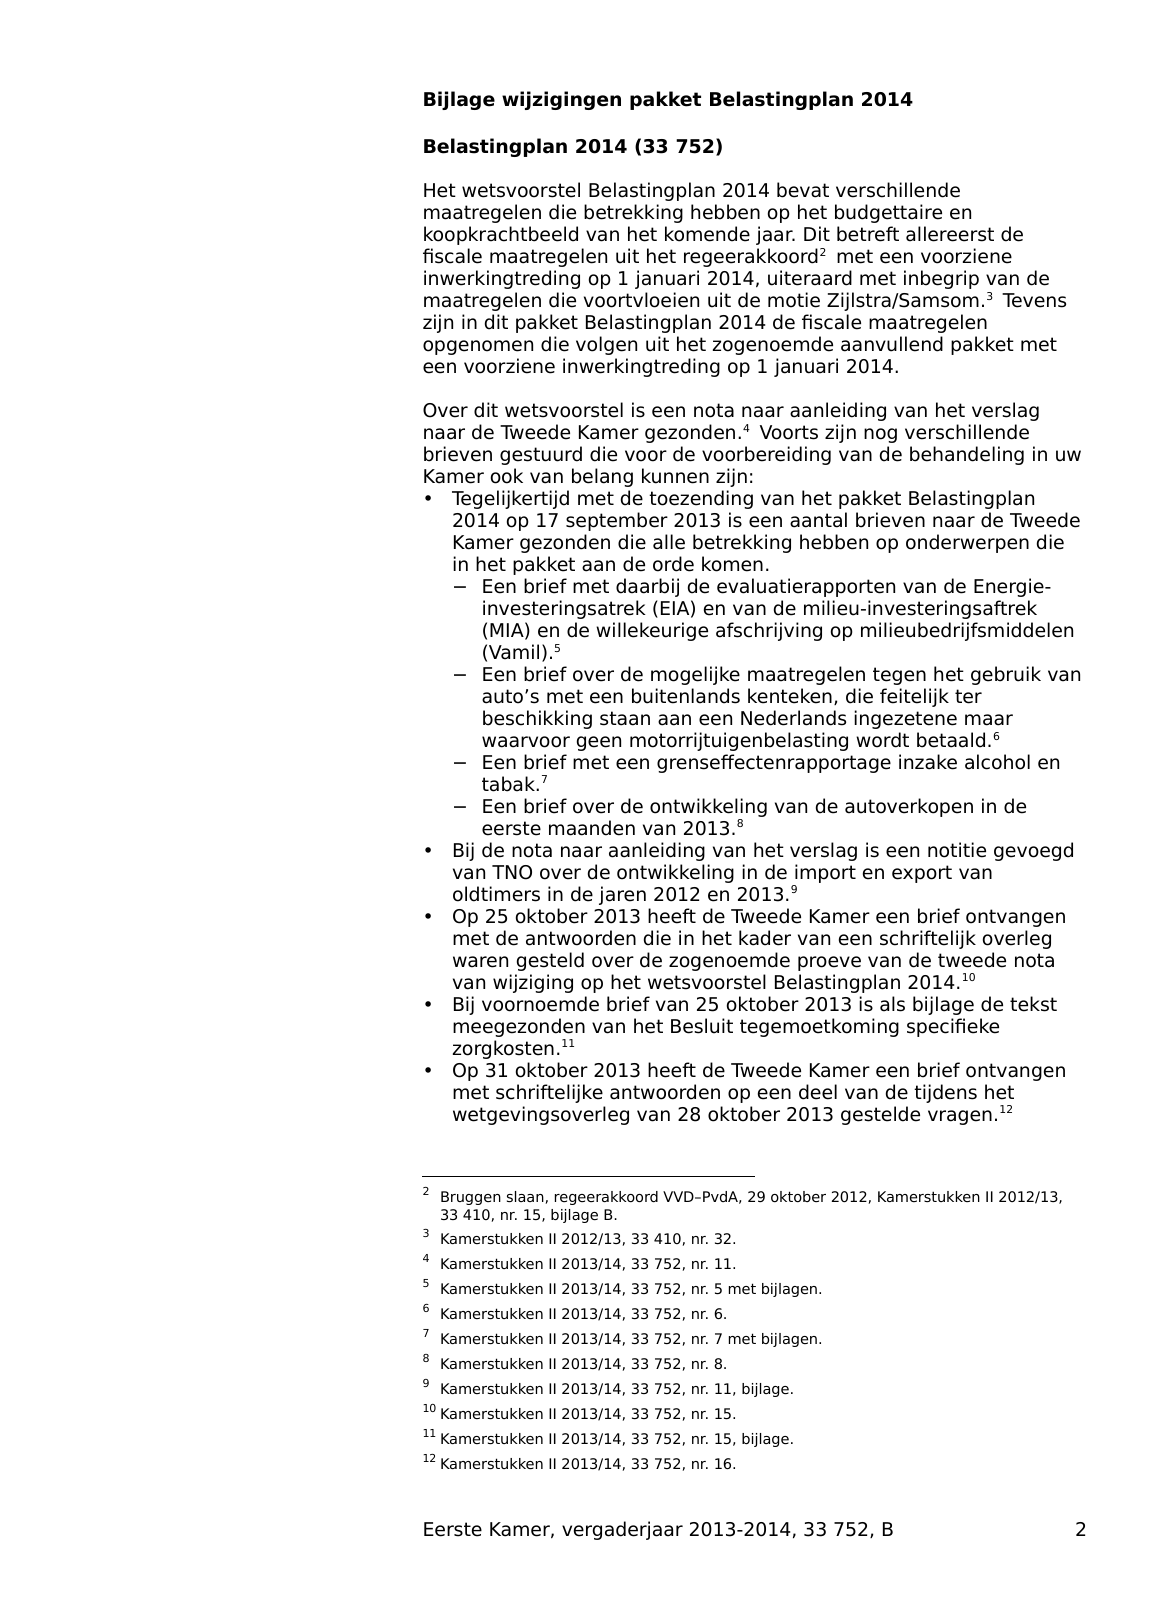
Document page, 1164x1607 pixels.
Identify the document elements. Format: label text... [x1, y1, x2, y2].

text Kamerstukken II 2013/14, 33 752, nr. 7 met bijlagen. [422, 1327, 1087, 1349]
text • Op 31 oktober 2013 heeft de Tweede Kamer een brief ontvangen met schriftelijke antwoorden op een deel van de tijdens het wetgevingsoverleg van 28 oktober 2013 gestelde vragen. [422, 1059, 1087, 1126]
text − Een brief over de ontwikkeling van de autoverkopen in de eerste maanden van 2013. [452, 796, 1087, 840]
text − Een brief met daarbij de evaluatierapporten van de Energie-investeringsatrek (EIA) en van de milieu-investeringsaftrek (MIA) en de willekeurige afschrijving op milieubedrijfsmiddelen (Vamil). [452, 576, 1087, 664]
text • Op 25 oktober 2013 heeft de Tweede Kamer een brief ontvangen met de antwoorden die in het kader van een schriftelijk overleg waren gesteld over de zogenoemde proeve van de tweede nota van wijziging op het wetsvoorstel Belastingplan 2014. [422, 906, 1087, 994]
text Kamerstukken II 2013/14, 33 752, nr. 15. [422, 1402, 1087, 1424]
subtitle Bijlage wijzigingen pakket Belastingplan 2014 [77, 89, 1087, 111]
text Kamerstukken II 2013/14, 33 752, nr. 6. [422, 1302, 1087, 1324]
subtitle Belastingplan 2014 (33 752) [422, 136, 1087, 158]
text Kamerstukken II 2013/14, 33 752, nr. 11. [422, 1252, 1087, 1274]
text Bruggen slaan, regeerakkoord VVD–PvdA, 29 oktober 2012, Kamerstukken II 2012/13, 33 410, nr. 15, bijlage B. [422, 1185, 1087, 1224]
text Kamerstukken II 2013/14, 33 752, nr. 11, bijlage. [422, 1377, 1087, 1399]
text • Bij voornoemde brief van 25 oktober 2013 is als bijlage de tekst meegezonden van het Besluit tegemoetkoming specifieke zorgkosten. [422, 994, 1087, 1059]
text • Tegelijkertijd met de toezending van het pakket Belastingplan 2014 op 17 september 2013 is een aantal brieven naar de Tweede Kamer gezonden die alle betrekking hebben op onderwerpen die in het pakket aan de orde komen. [422, 488, 1087, 576]
text − Een brief over de mogelijke maatregelen tegen het gebruik van auto’s met een buitenlands kenteken, die feitelijk ter beschikking staan aan een Nederlands ingezetene maar waarvoor geen motorrijtuigenbelasting wordt betaald. [452, 664, 1087, 752]
text Kamerstukken II 2013/14, 33 752, nr. 16. [422, 1452, 1087, 1474]
text Over dit wetsvoorstel is een nota naar aanleiding van het verslag naar de Tweede Kamer gezonden. Voorts zijn nog verschillende brieven gestuurd die voor de voorbereiding van de behandeling in uw Kamer ook van belang kunnen zijn: [422, 400, 1087, 488]
text Kamerstukken II 2013/14, 33 752, nr. 15, bijlage. [422, 1427, 1087, 1449]
text − Een brief met een grenseffectenrapportage inzake alcohol en tabak. [452, 752, 1087, 796]
text Kamerstukken II 2012/13, 33 410, nr. 32. [422, 1227, 1087, 1249]
text Kamerstukken II 2013/14, 33 752, nr. 5 met bijlagen. [422, 1277, 1087, 1299]
text Kamerstukken II 2013/14, 33 752, nr. 8. [422, 1352, 1087, 1374]
text Het wetsvoorstel Belastingplan 2014 bevat verschillende maatregelen die betrekking hebben op het budgettaire en koopkrachtbeeld van het komende jaar. Dit betreft allereerst de fiscale maatregelen uit het regeerakkoord met een voorziene inwerkingtreding op 1 januari 2014, uiteraard met inbegrip van de maatregelen die voortvloeien uit de motie Zijlstra/Samsom. Tevens zijn in dit pakket Belastingplan 2014 de fiscale maatregelen opgenomen die volgen uit het zogenoemde aanvullend pakket met een voorziene inwerkingtreding op 1 januari 2014. [422, 180, 1087, 378]
text • Bij de nota naar aanleiding van het verslag is een notitie gevoegd van TNO over de ontwikkeling in de import en export van oldtimers in de jaren 2012 en 2013. [422, 840, 1087, 906]
